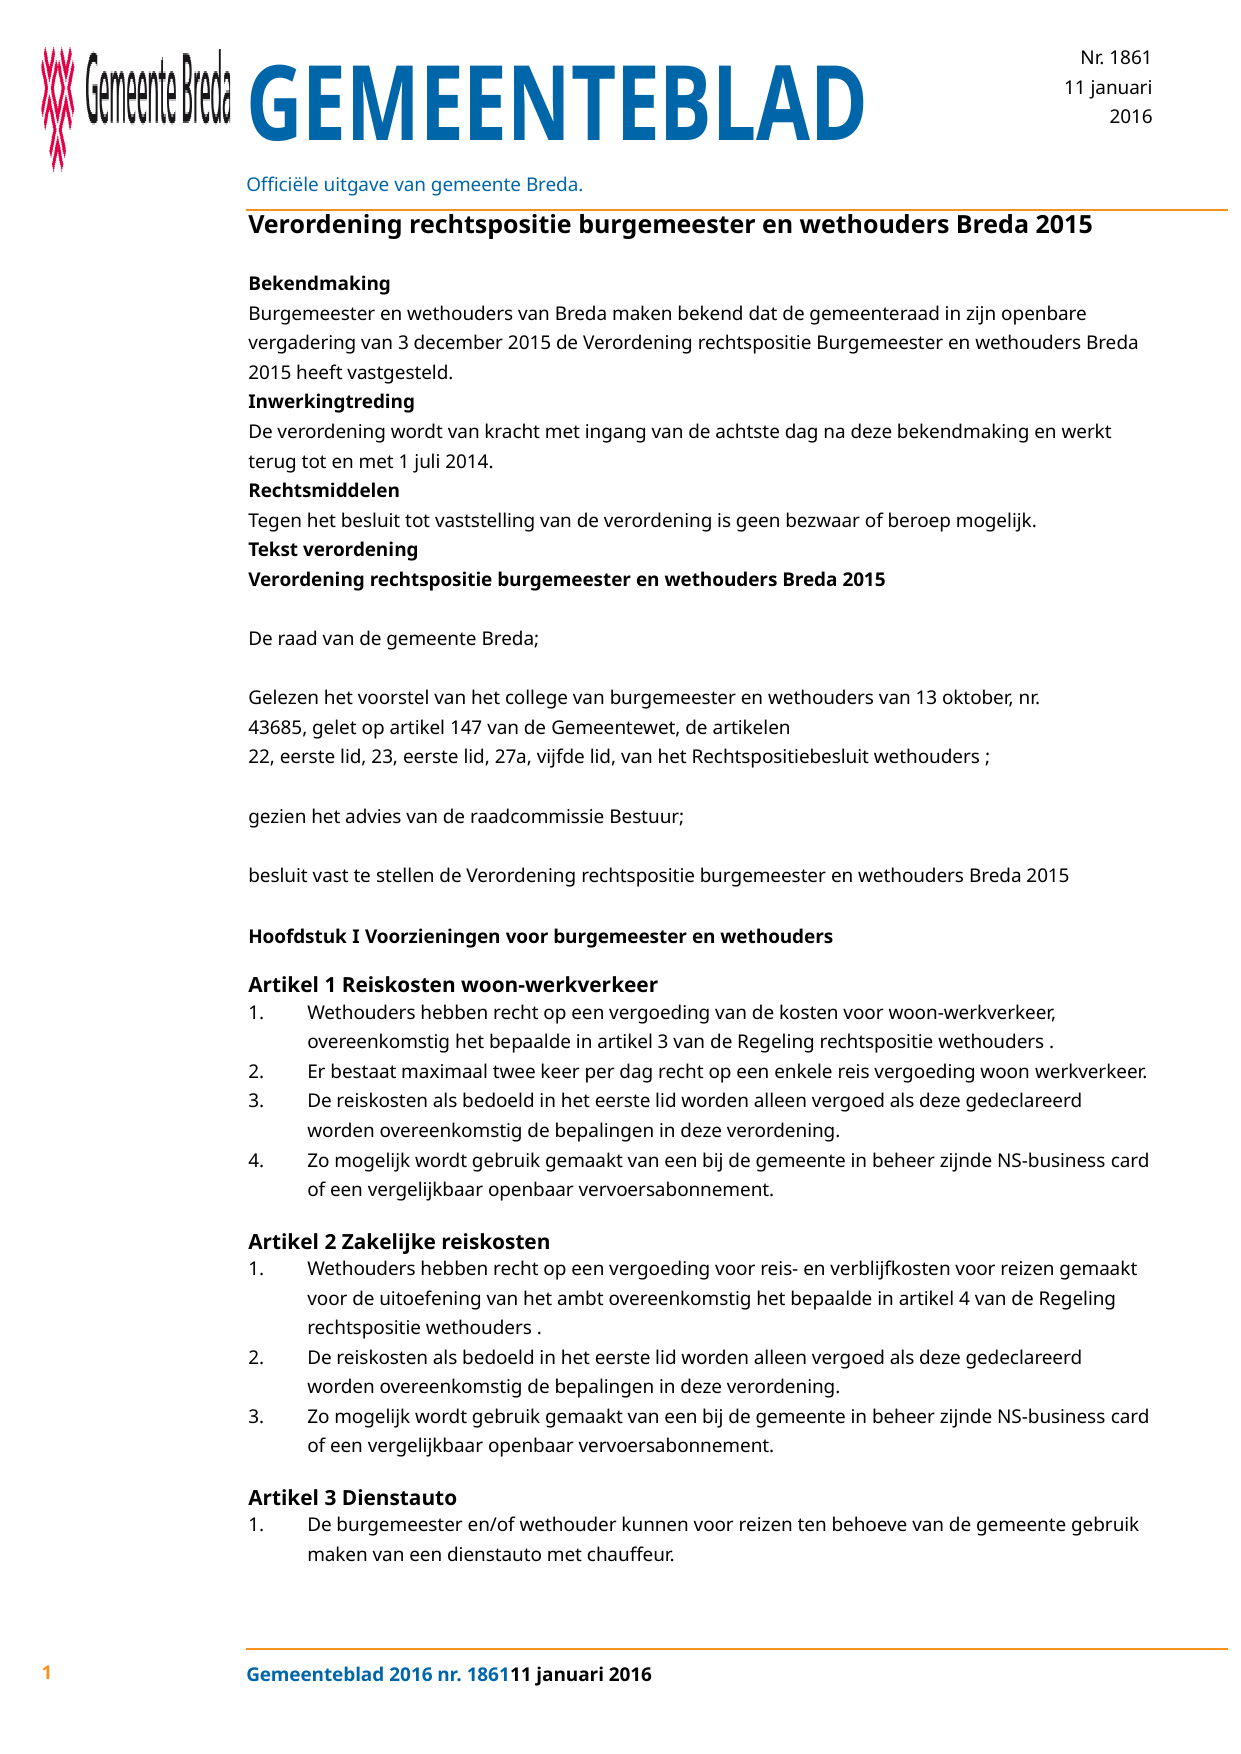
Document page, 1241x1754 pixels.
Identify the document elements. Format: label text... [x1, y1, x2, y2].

text Artikel 2 Zakelijke reiskosten [248, 1227, 1152, 1255]
list De reiskosten als bedoeld in het eerste lid worden alleen vergoed als deze gedeclareerd worden overeenkomstig de bepalingen in deze verordening. [248, 1344, 1152, 1399]
picture [41, 47, 231, 172]
list Wethouders hebben recht op een vergoeding van de kosten voor woon-werkverkeer, overeenkomstig het bepaalde in artikel 3 van de Regeling rechtspositie wethouders . [248, 999, 1152, 1054]
text Hoofdstuk I Voorzieningen voor burgemeester en wethouders [248, 921, 1152, 949]
text besluit vast te stellen de Verordening rechtspositie burgemeester en wethouders Breda 2015 [248, 862, 1152, 888]
text Artikel 1 Reiskosten woon-werkverkeer [248, 970, 1152, 999]
text De verordening wordt van kracht met ingang van de achtste dag na deze bekendmaking en werkt terug tot en met 1 juli 2014. [248, 418, 1152, 473]
text Gelezen het voorstel van het college van burgemeester en wethouders van 13 oktober, nr. 43685, gelet op artikel 147 van de Gemeentewet, de artikelen 22, eerste lid, 23, eerste lid, 27a, vijfde lid, van het Rechtspositiebesluit wethouders ; [248, 684, 1152, 769]
list Zo mogelijk wordt gebruik gemaakt van een bij de gemeente in beheer zijnde NS-business­ card of een vergelijkbaar openbaar vervoersabonnement. [248, 1147, 1152, 1202]
text Tekst verordening [248, 537, 1152, 562]
text Verordening rechtspositie burgemeester en wethouders Breda 2015 [248, 566, 1152, 592]
text gezien het advies van de raadcommissie Bestuur; [248, 803, 1152, 828]
list De reiskosten als bedoeld in het eerste lid worden alleen vergoed als deze gedeclareerd worden overeenkomstig de bepalingen in deze verordening. [248, 1088, 1152, 1143]
text Rechtsmiddelen [248, 477, 1152, 503]
text Artikel 3 Dienstauto [248, 1483, 1152, 1512]
text Bekendmaking [248, 270, 1152, 296]
text Burgemeester en wethouders van Breda maken bekend dat de gemeenteraad in zijn openbare vergadering van 3 december 2015 de Verordening rechtspositie Burgemeester en wethouders Breda 2015 heeft vastgesteld. [248, 300, 1152, 385]
text De raad van de gemeente Breda; [248, 625, 1152, 651]
text Inwerkingtreding [248, 389, 1152, 414]
list Wethouders hebben recht op een vergoeding voor reis- en verblijfkosten voor reizen gemaakt voor de uitoefening van het ambt overeenkomstig het bepaalde in artikel 4 van de Regeling rechtspositie wethouders . [248, 1255, 1152, 1340]
text Verordening rechtspositie burgemeester en wethouders Breda 2015 [248, 211, 1152, 241]
list Er bestaat maximaal twee keer per dag recht op een enkele reis vergoeding woon­ werkverkeer. [248, 1058, 1152, 1084]
list De burgemeester en/of wethouder kunnen voor reizen ten behoeve van de gemeente gebruik maken van een dienstauto met chauffeur. [248, 1512, 1152, 1567]
list Zo mogelijk wordt gebruik gemaakt van een bij de gemeente in beheer zijnde NS-business­ card of een vergelijkbaar openbaar vervoersabonnement. [248, 1403, 1152, 1458]
text Tegen het besluit tot vaststelling van de verordening is geen bezwaar of beroep mogelijk. [248, 507, 1152, 533]
